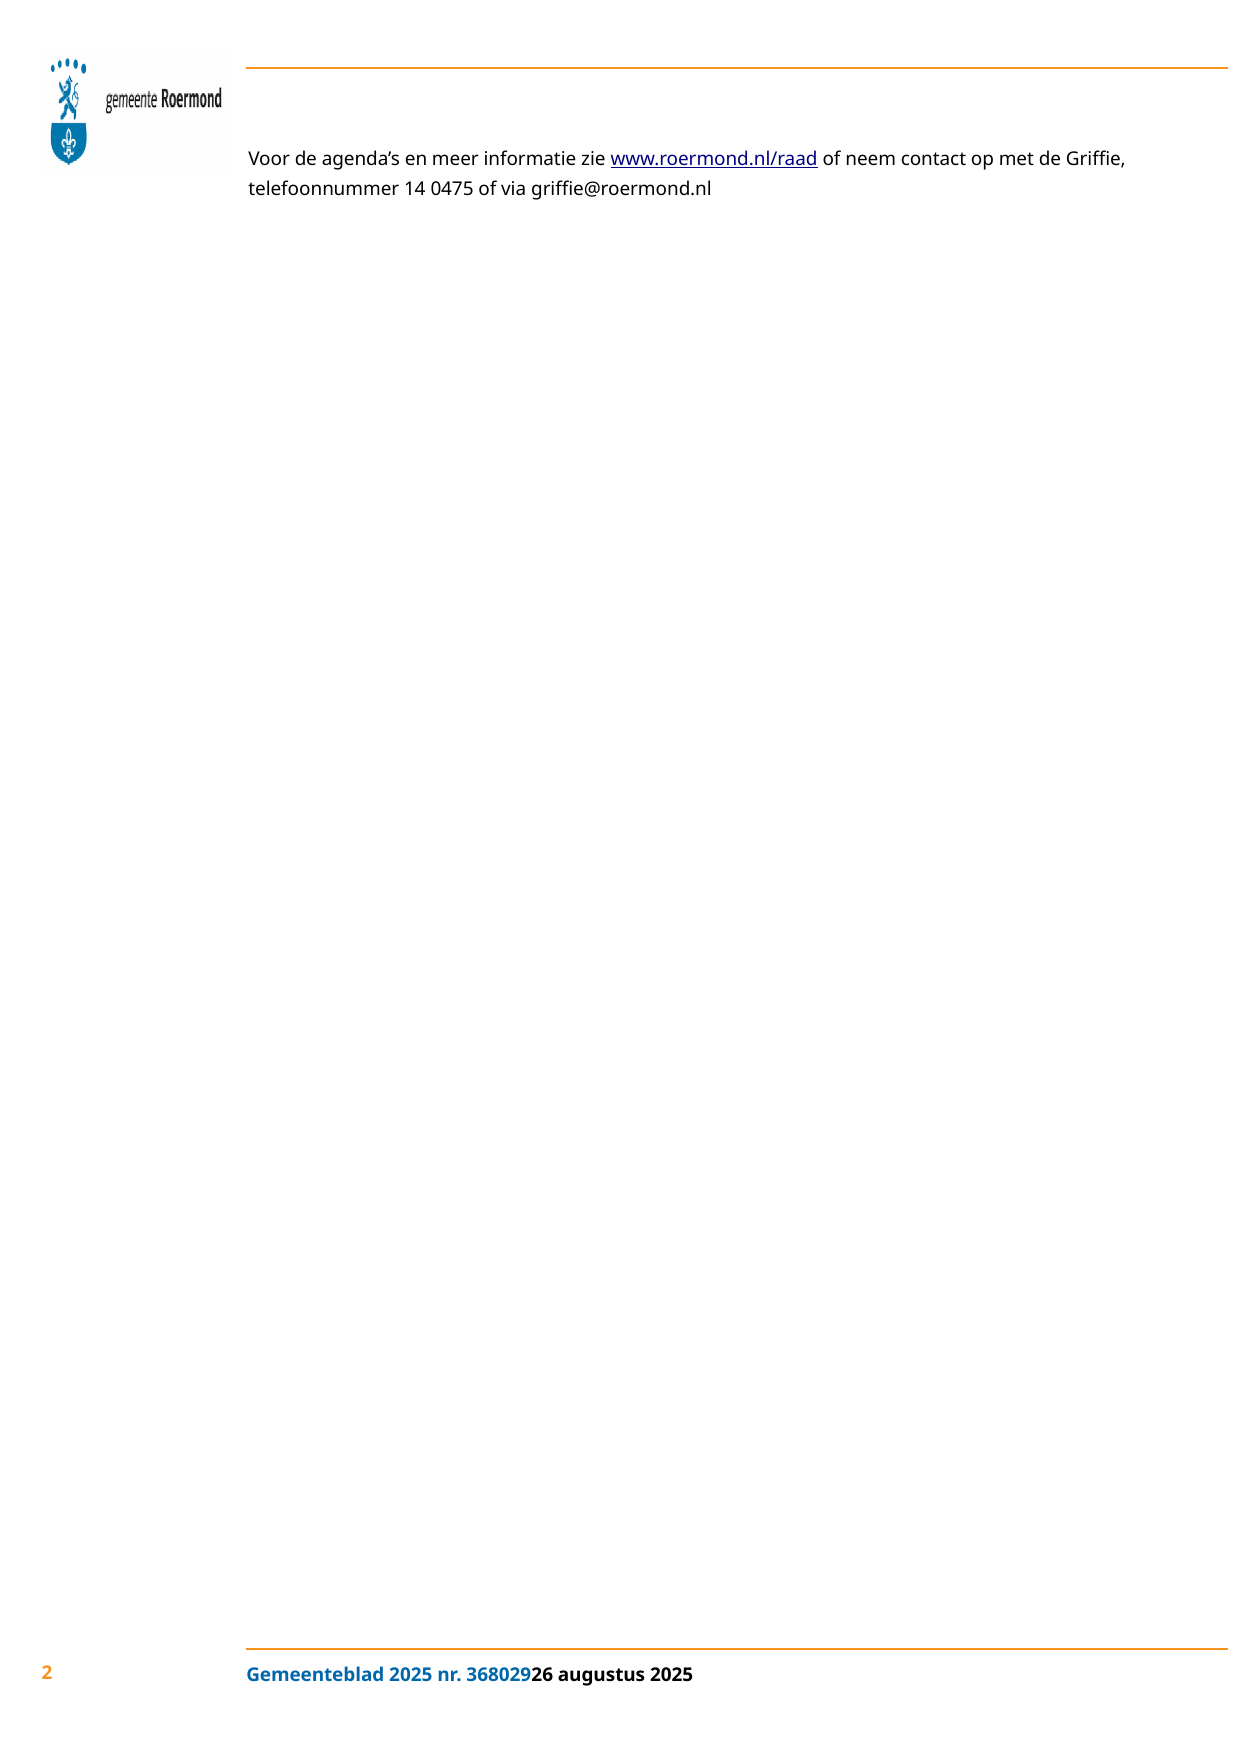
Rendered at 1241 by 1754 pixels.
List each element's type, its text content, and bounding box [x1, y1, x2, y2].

text Voor de agenda’s en meer informatie zie www.roermond.nl/raad of neem contact op met de Griffie, telefoonnummer 14 0475 of via griffie@roermond.nl [248, 145, 1152, 201]
picture [41, 47, 231, 172]
